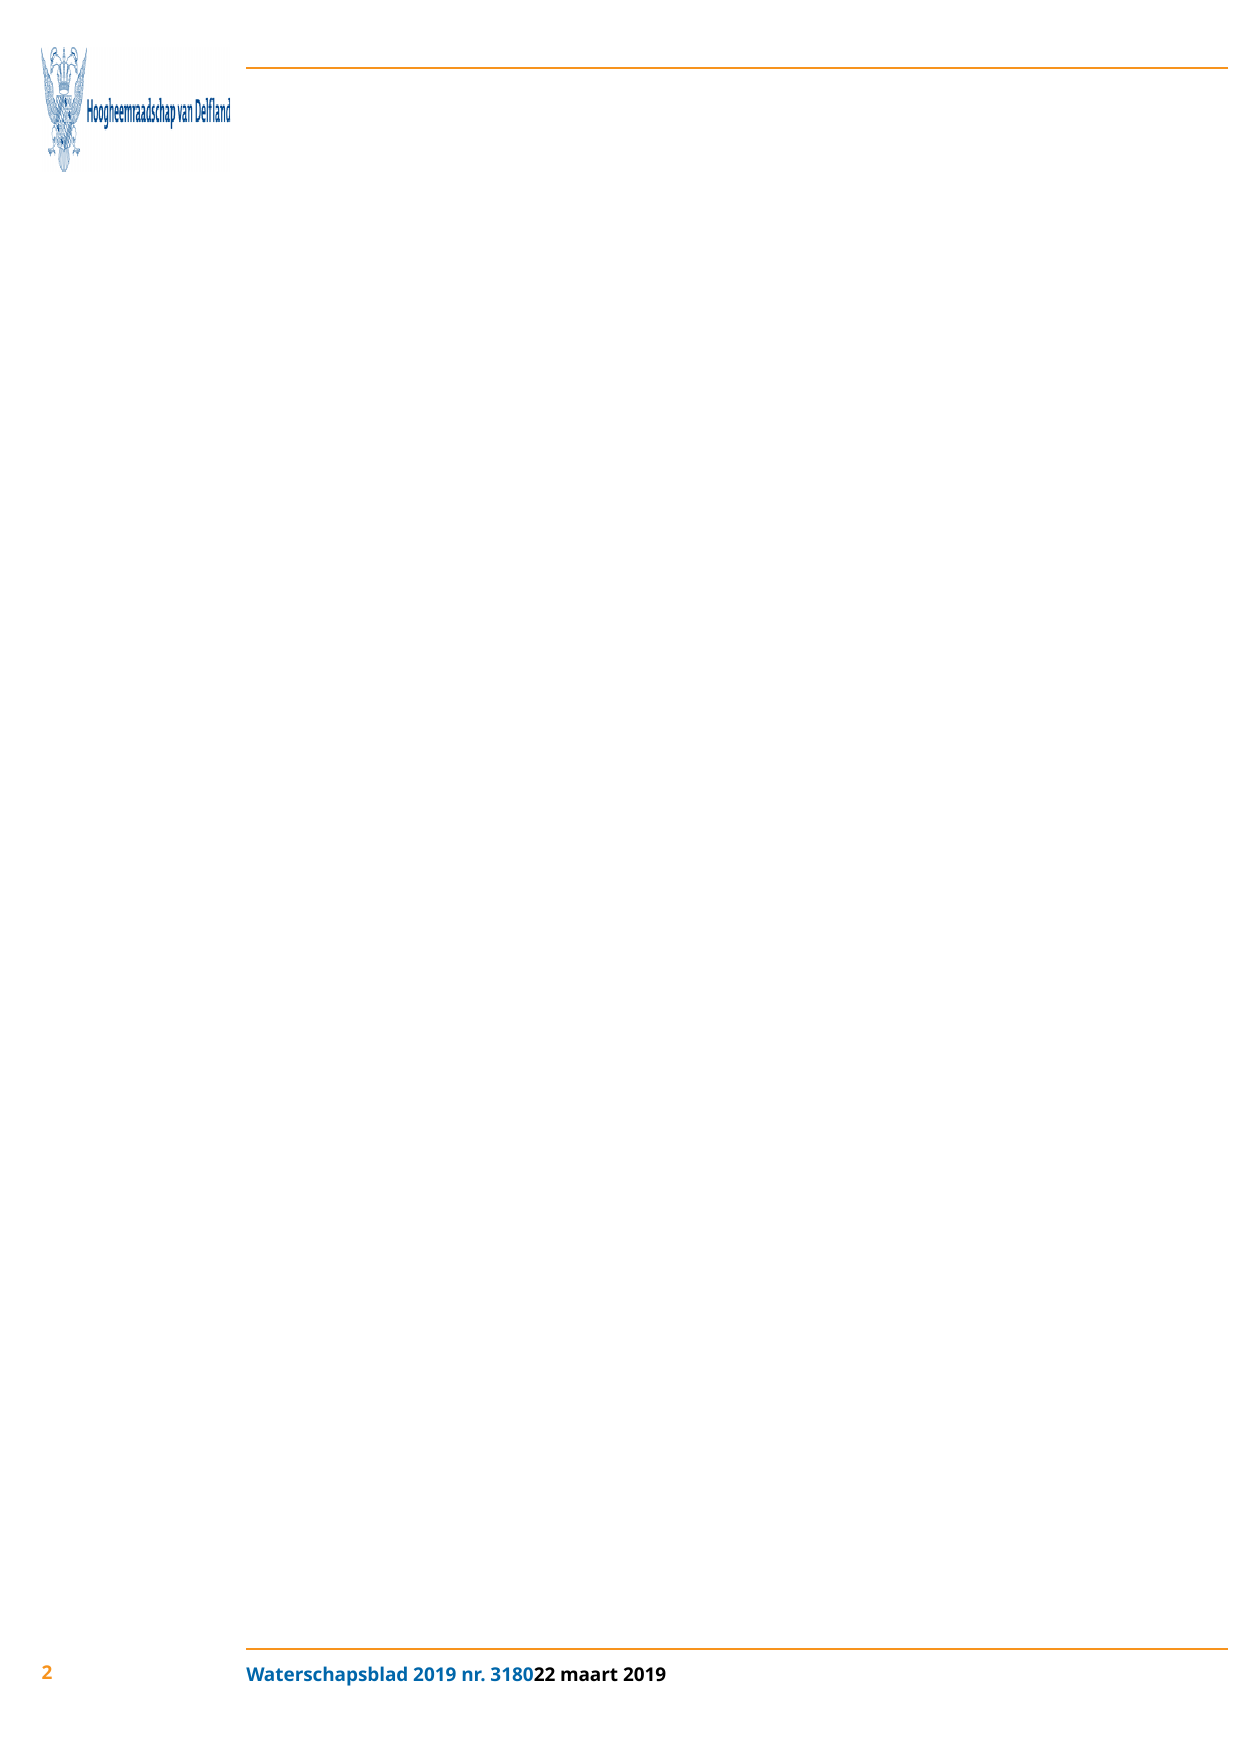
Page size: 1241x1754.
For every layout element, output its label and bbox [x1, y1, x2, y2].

picture [41, 47, 231, 172]
